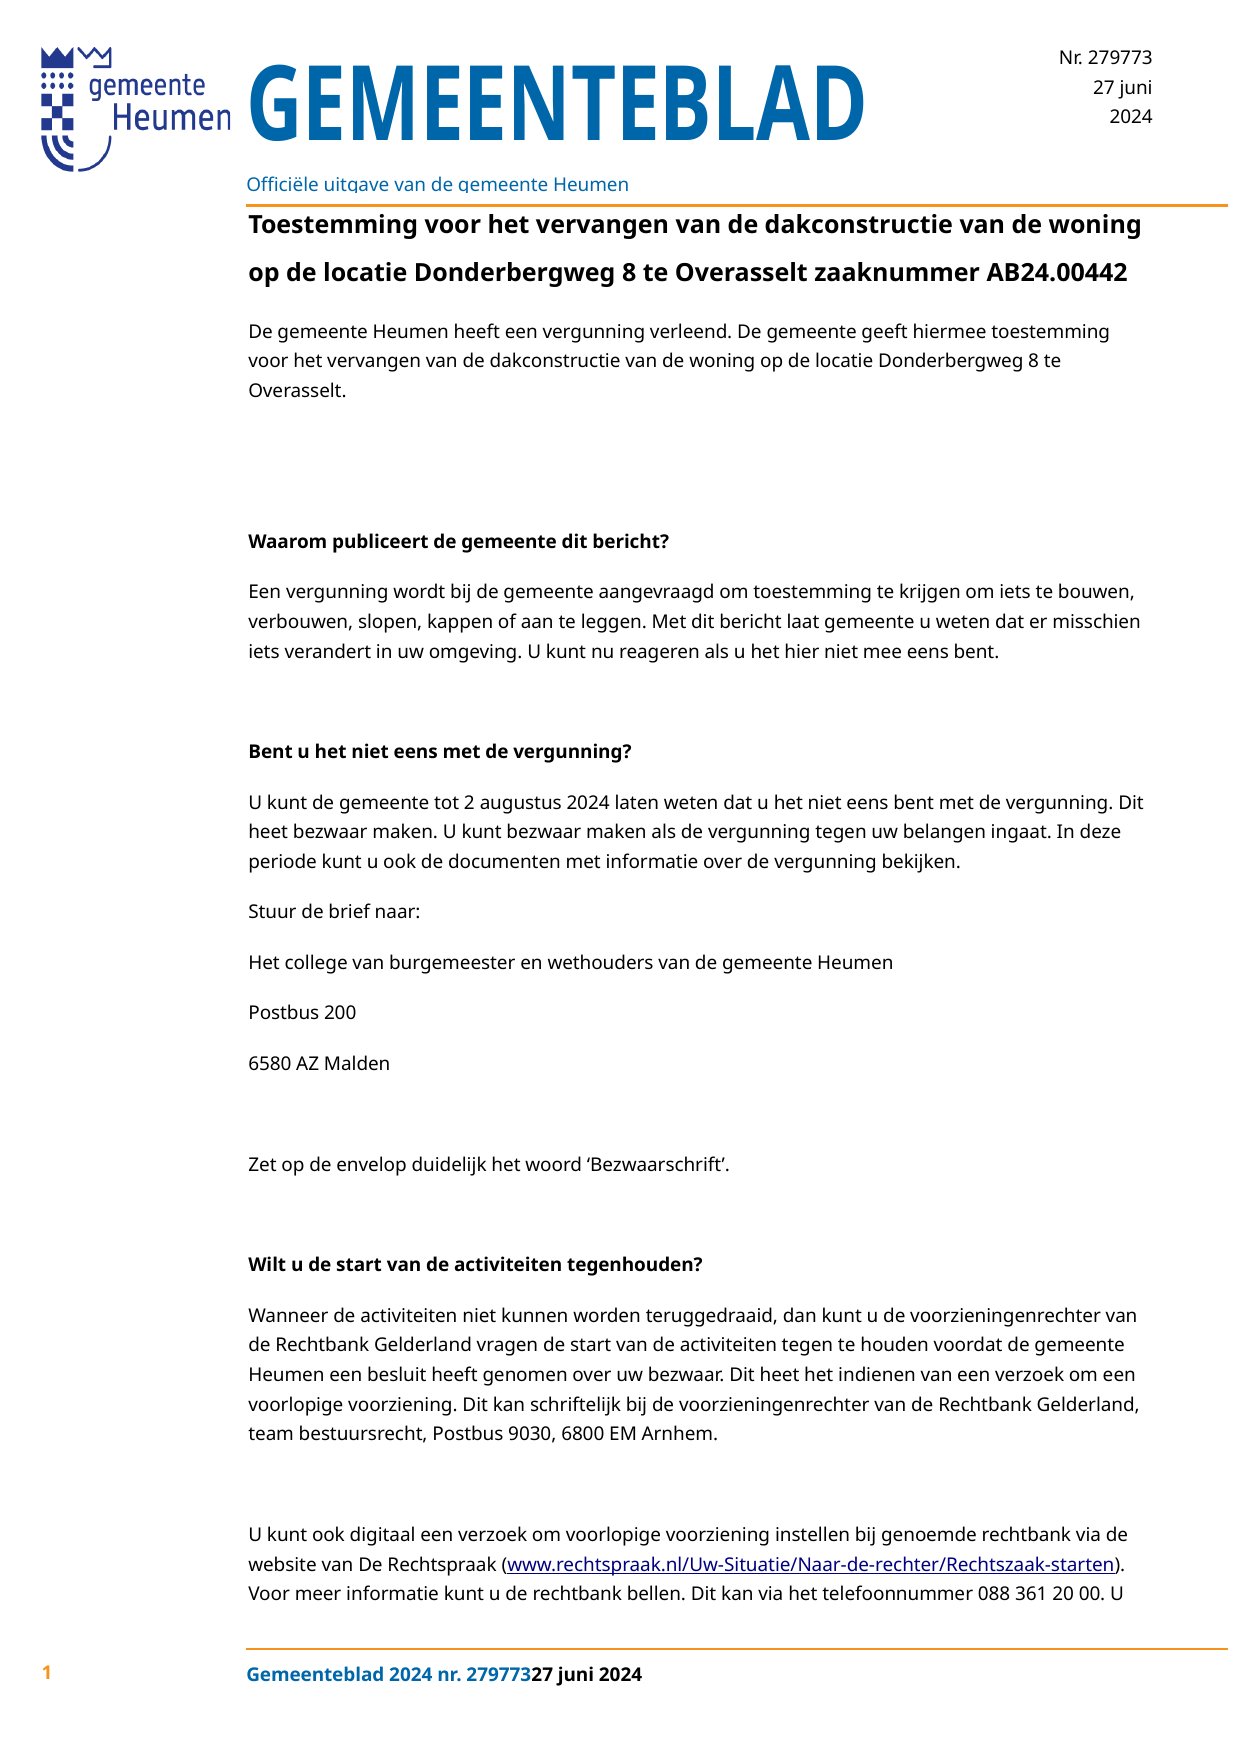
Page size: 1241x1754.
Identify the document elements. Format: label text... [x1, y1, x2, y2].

text Toestemming voor het vervangen van de dakconstructie van de woning op de locatie Donderbergweg 8 te Overasselt zaaknummer AB24.00442 [248, 207, 1152, 288]
text 6580 AZ Malden [248, 1050, 1152, 1076]
text U kunt de gemeente tot 2 augustus 2024 laten weten dat u het niet eens bent met de vergunning. Dit heet bezwaar maken. U kunt bezwaar maken als de vergunning tegen uw belangen ingaat. In deze periode kunt u ook de documenten met informatie over de vergunning bekijken. [248, 789, 1152, 874]
text Postbus 200 [248, 999, 1152, 1025]
text Waarom publiceert de gemeente dit bericht? [248, 528, 1152, 554]
text Een vergunning wordt bij de gemeente aangevraagd om toestemming te krijgen om iets te bouwen, verbouwen, slopen, kappen of aan te leggen. Met dit bericht laat gemeente u weten dat er misschien iets verandert in uw omgeving. U kunt nu reageren als u het hier niet mee eens bent. [248, 579, 1152, 664]
text Zet op de envelop duidelijk het woord ‘Bezwaarschrift’. [248, 1151, 1152, 1177]
text Wilt u de start van de activiteiten tegenhouden? [248, 1252, 1152, 1277]
text U kunt ook digitaal een verzoek om voorlopige voorziening instellen bij genoemde rechtbank via de website van De Rechtspraak (www.rechtspraak.nl/Uw-Situatie/Naar-de-rechter/Rechtszaak-starten). Voor meer informatie kunt u de rechtbank bellen. Dit kan via het telefoonnummer 088 361 20 00. U [248, 1521, 1152, 1606]
text De gemeente Heumen heeft een vergunning verleend. De gemeente geeft hiermee toestemming voor het vervangen van de dakconstructie van de woning op de locatie Donderbergweg 8 te Overasselt. [248, 318, 1152, 403]
text Wanneer de activiteiten niet kunnen worden teruggedraaid, dan kunt u de voorzieningenrechter van de Rechtbank Gelderland vragen de start van de activiteiten tegen te houden voordat de gemeente Heumen een besluit heeft genomen over uw bezwaar. Dit heet het indienen van een verzoek om een voorlopige voorziening. Dit kan schriftelijk bij de voorzieningenrechter van de Rechtbank Gelderland, team bestuursrecht, Postbus 9030, 6800 EM Arnhem. [248, 1302, 1152, 1446]
picture [41, 47, 231, 172]
text Stuur de brief naar: [248, 899, 1152, 924]
text Het college van burgemeester en wethouders van de gemeente Heumen [248, 949, 1152, 975]
text Bent u het niet eens met de vergunning? [248, 739, 1152, 764]
